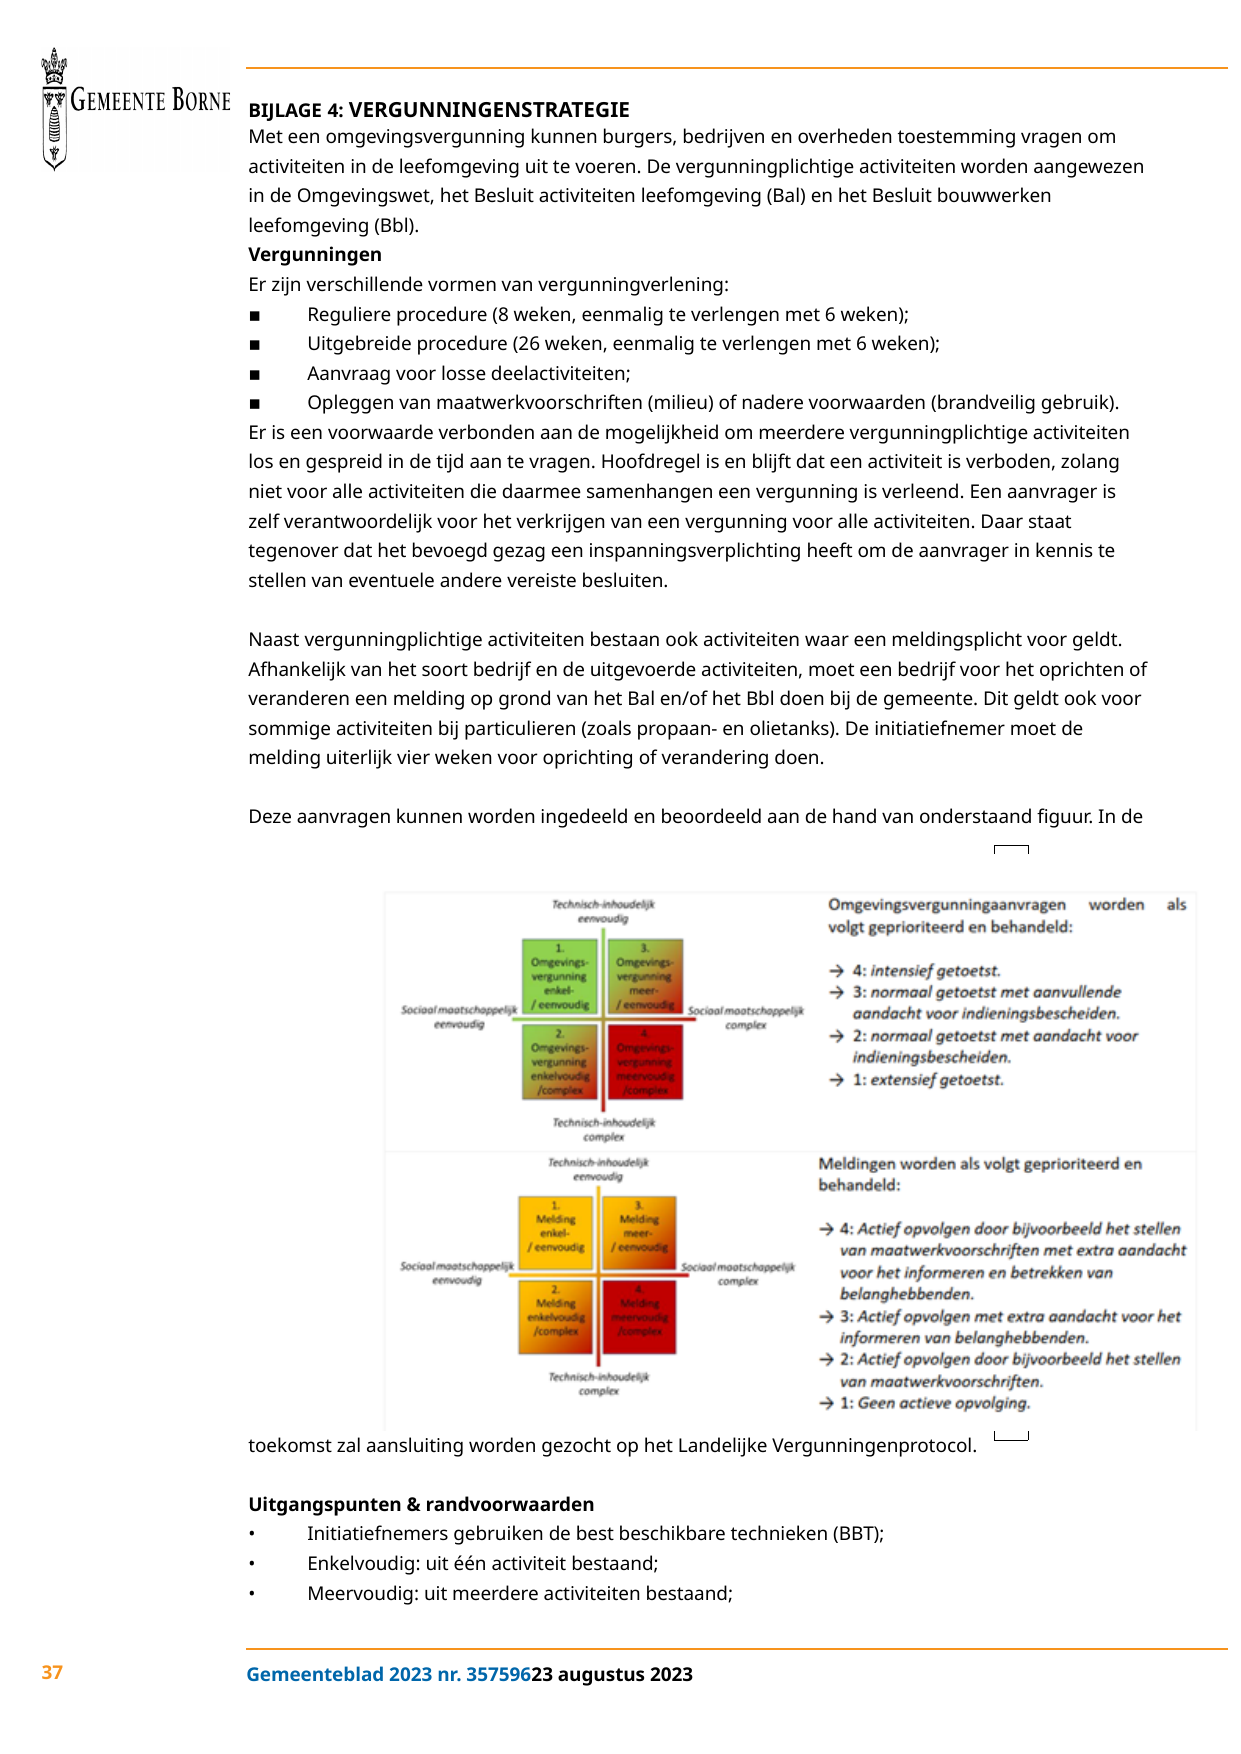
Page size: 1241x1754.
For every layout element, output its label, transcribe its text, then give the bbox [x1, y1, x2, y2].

text BIJLAGE 4: VERGUNNINGENSTRATEGIE [248, 95, 1152, 123]
list Opleggen van maatwerkvoorschriften (milieu) of nadere voorwaarden (brandveilig gebruik). [248, 389, 1152, 415]
text Er is een voorwaarde verbonden aan de mogelijkheid om meerdere vergunningplichtige activiteiten los en gespreid in de tijd aan te vragen. Hoofdregel is en blijft dat een activiteit is verboden, zolang niet voor alle activiteiten die daarmee samenhangen een vergunning is verleend. Een aanvrager is zelf verantwoordelijk voor het verkrijgen van een vergunning voor alle activiteiten. Daar staat tegenover dat het bevoegd gezag een inspanningsverplichting heeft om de aanvrager in kennis te stellen van eventuele andere vereiste besluiten. [248, 419, 1152, 593]
list Enkelvoudig: uit één activiteit bestaand; [248, 1550, 1152, 1576]
text Deze aanvragen kunnen worden ingedeeld en beoordeeld aan de hand van onderstaand figuur. In de toekomst zal aansluiting worden gezocht op het Landelijke Vergunningenprotocol. [248, 804, 1152, 1457]
list Reguliere procedure (8 weken, eenmalig te verlengen met 6 weken); [248, 301, 1152, 327]
picture [336, 854, 1240, 1431]
list Aanvraag voor losse deelactiviteiten; [248, 360, 1152, 386]
list Uitgebreide procedure (26 weken, eenmalig te verlengen met 6 weken); [248, 330, 1152, 356]
list Initiatiefnemers gebruiken de best beschikbare technieken (BBT); [248, 1521, 1152, 1546]
list Meervoudig: uit meerdere activiteiten bestaand; [248, 1580, 1152, 1605]
text Met een omgevingsvergunning kunnen burgers, bedrijven en overheden toestemming vragen om activiteiten in de leefomgeving uit te voeren. De vergunningplichtige activiteiten worden aangewezen in de Omgevingswet, het Besluit activiteiten leefomgeving (Bal) en het Besluit bouwwerken leefomgeving (Bbl). [248, 123, 1152, 238]
text Vergunningen [248, 242, 1152, 267]
text Uitgangspunten & randvoorwaarden [248, 1491, 1152, 1517]
picture [41, 47, 231, 172]
text Er zijn verschillende vormen van vergunningverlening: [248, 271, 1152, 297]
text Naast vergunningplichtige activiteiten bestaan ook activiteiten waar een meldingsplicht voor geldt. Afhankelijk van het soort bedrijf en de uitgevoerde activiteiten, moet een bedrijf voor het oprichten of veranderen een melding op grond van het Bal en/of het Bbl doen bij de gemeente. Dit geldt ook voor sommige activiteiten bij particulieren (zoals propaan- en olietanks). De initiatiefnemer moet de melding uiterlijk vier weken voor oprichting of verandering doen. [248, 626, 1152, 770]
